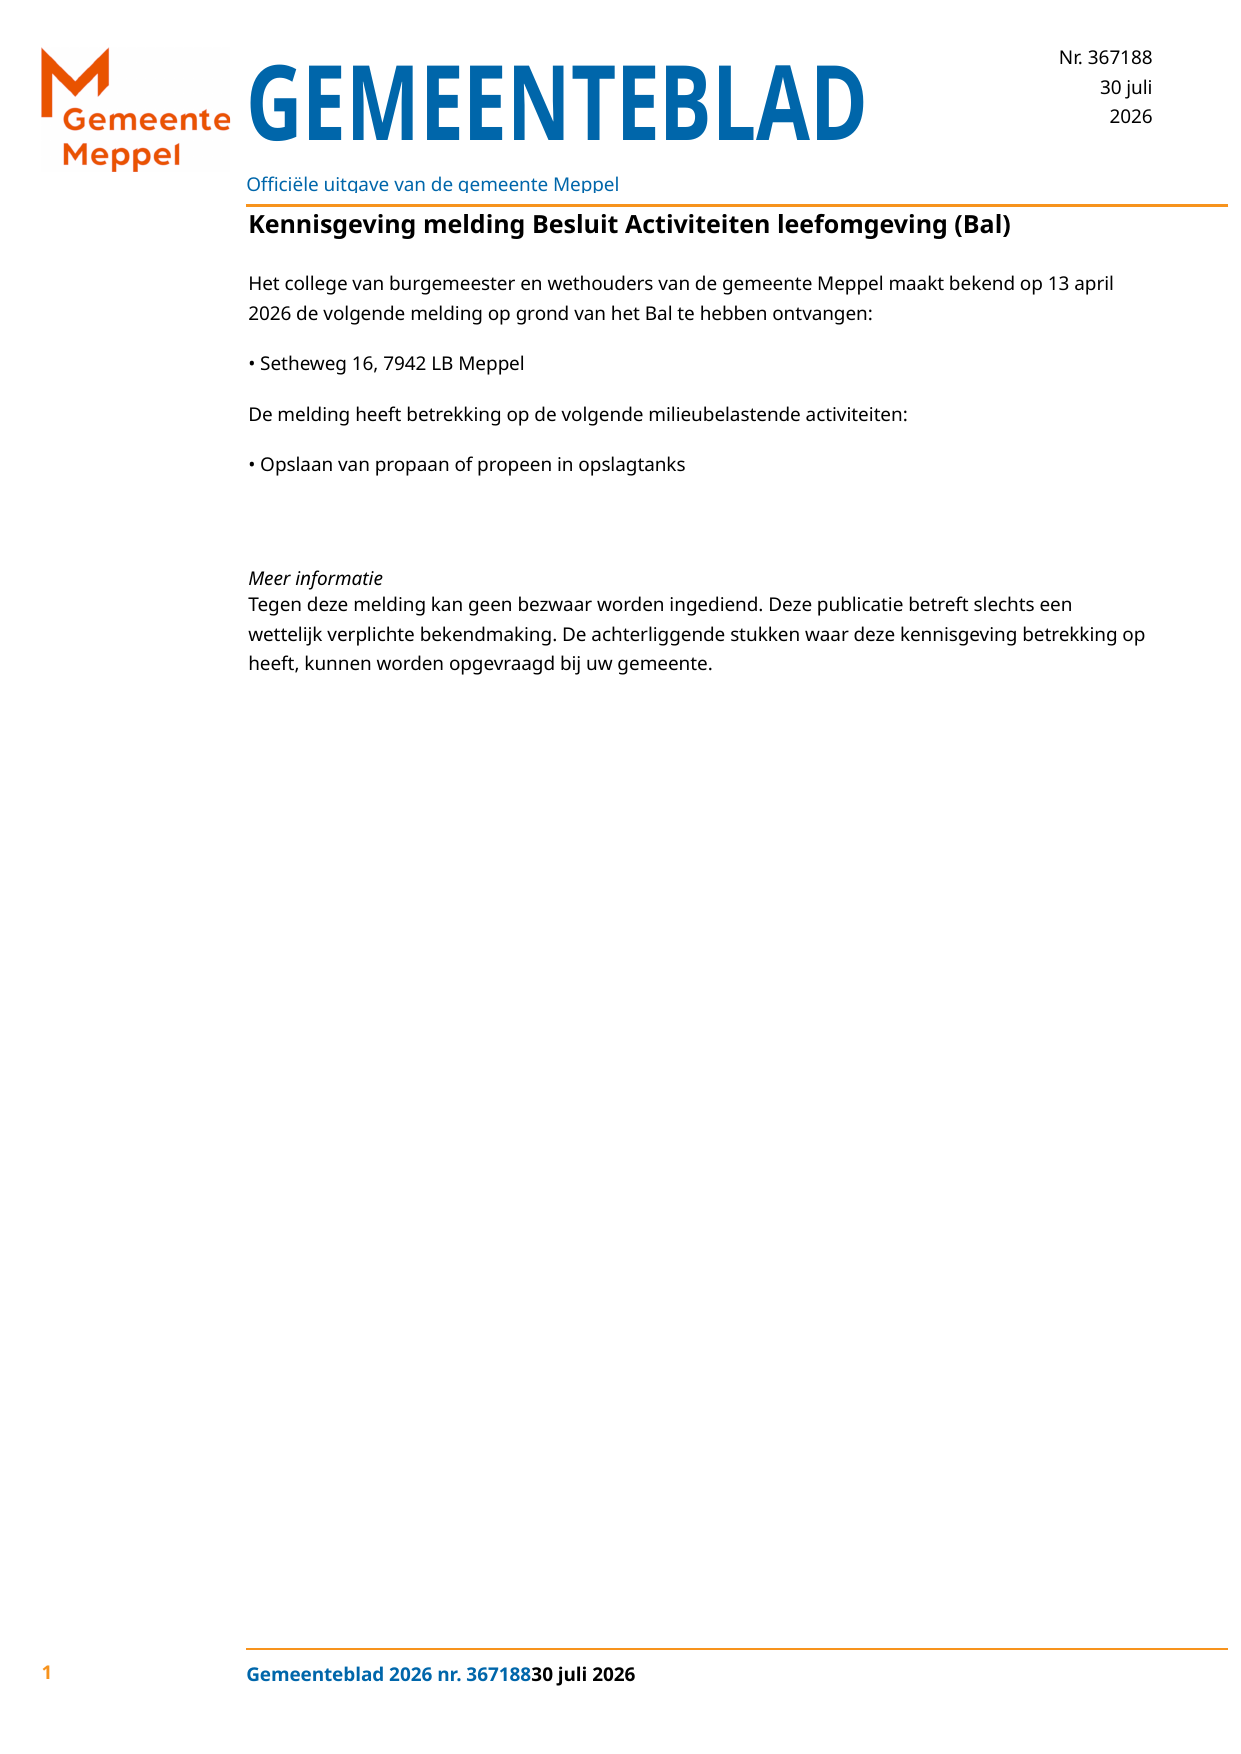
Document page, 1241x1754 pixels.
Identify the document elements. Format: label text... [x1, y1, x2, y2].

text Kennisgeving melding Besluit Activiteiten leefomgeving (Bal) [248, 207, 1152, 241]
text Meer informatie [248, 566, 1152, 591]
text Het college van burgemeester en wethouders van de gemeente Meppel maakt bekend op 13 april 2026 de volgende melding op grond van het Bal te hebben ontvangen: [248, 270, 1152, 326]
picture [41, 47, 231, 172]
text De melding heeft betrekking op de volgende milieubelastende activiteiten: [248, 401, 1152, 426]
text Tegen deze melding kan geen bezwaar worden ingediend. Deze publicatie betreft slechts een wettelijk verplichte bekendmaking. De achterliggende stukken waar deze kennisgeving betrekking op heeft, kunnen worden opgevraagd bij uw gemeente. [248, 591, 1152, 676]
text • Setheweg 16, 7942 LB Meppel [248, 350, 1152, 376]
text • Opslaan van propaan of propeen in opslagtanks [248, 451, 1152, 477]
